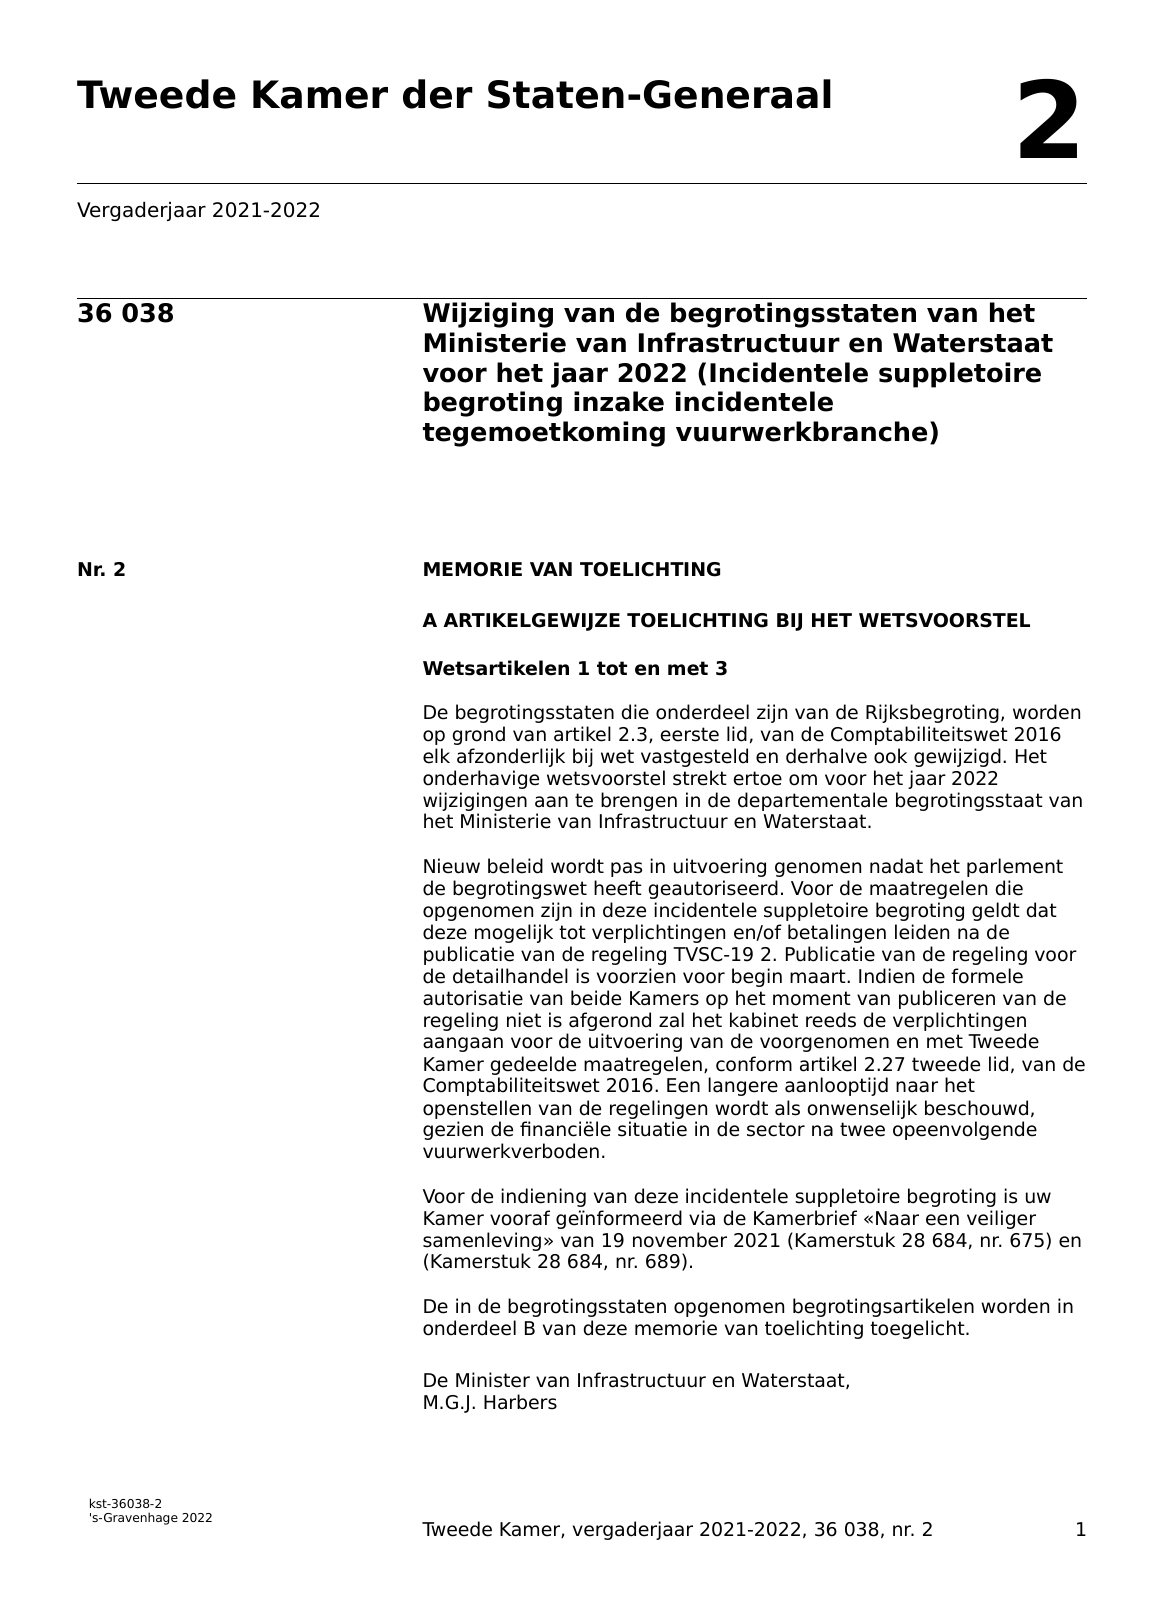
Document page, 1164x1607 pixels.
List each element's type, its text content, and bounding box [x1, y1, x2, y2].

text Nieuw beleid wordt pas in uitvoering genomen nadat het parlement de begrotingswet heeft geautoriseerd. Voor de maatregelen die opgenomen zijn in deze incidentele suppletoire begroting geldt dat deze mogelijk tot verplichtingen en/of betalingen leiden na de publicatie van de regeling TVSC-19 2. Publicatie van de regeling voor de detailhandel is voorzien voor begin maart. Indien de formele autorisatie van beide Kamers op het moment van publiceren van de regeling niet is afgerond zal het kabinet reeds de verplichtingen aangaan voor de uitvoering van de voorgenomen en met Tweede Kamer gedeelde maatregelen, conform artikel 2.27 tweede lid, van de Comptabiliteitswet 2016. Een langere aanlooptijd naar het openstellen van de regelingen wordt als onwenselijk beschouwd, gezien de financiële situatie in de sector na twee opeenvolgende vuurwerkverboden. [422, 856, 1087, 1163]
text 's-Gravenhage 2022 [88, 1511, 323, 1525]
subtitle Nr. 2 MEMORIE VAN TOELICHTING [77, 558, 1087, 580]
table_header Tweede Kamer der Staten-Generaal [77, 59, 886, 183]
text De begrotingsstaten die onderdeel zijn van de Rijksbegroting, worden op grond van artikel 2.3, eerste lid, van de Comptabiliteitswet 2016 elk afzonderlijk bij wet vastgesteld en derhalve ook gewijzigd. Het onderhavige wetsvoorstel strekt ertoe om voor het jaar 2022 wijzigingen aan te brengen in de departementale begrotingsstaat van het Ministerie van Infrastructuur en Waterstaat. [422, 702, 1087, 833]
subtitle Wetsartikelen 1 tot en met 3 [422, 657, 1087, 679]
text Voor de indiening van deze incidentele suppletoire begroting is uw Kamer vooraf geïnformeerd via de Kamerbrief «Naar een veiliger samenleving» van 19 november 2021 (Kamerstuk 28 684, nr. 675) en (Kamerstuk 28 684, nr. 689). [422, 1186, 1087, 1273]
text De Minister van Infrastructuur en Waterstaat, M.G.J. Harbers [422, 1369, 1087, 1413]
text De in de begrotingsstaten opgenomen begrotingsartikelen worden in onderdeel B van deze memorie van toelichting toegelicht. [422, 1296, 1087, 1339]
text kst-36038-2 [88, 1497, 323, 1511]
subtitle 36 038 Wijziging van de begrotingsstaten van het Ministerie van Infrastructuur en Waterstaat voor het jaar 2022 (Incidentele suppletoire begroting inzake incidentele tegemoetkoming vuurwerkbranche) [77, 299, 1087, 447]
subtitle A ARTIKELGEWIJZE TOELICHTING BIJ HET WETSVOORSTEL [422, 610, 1087, 632]
table_cell Vergaderjaar 2021-2022 [77, 184, 1087, 298]
table_header 2 [886, 59, 1087, 183]
